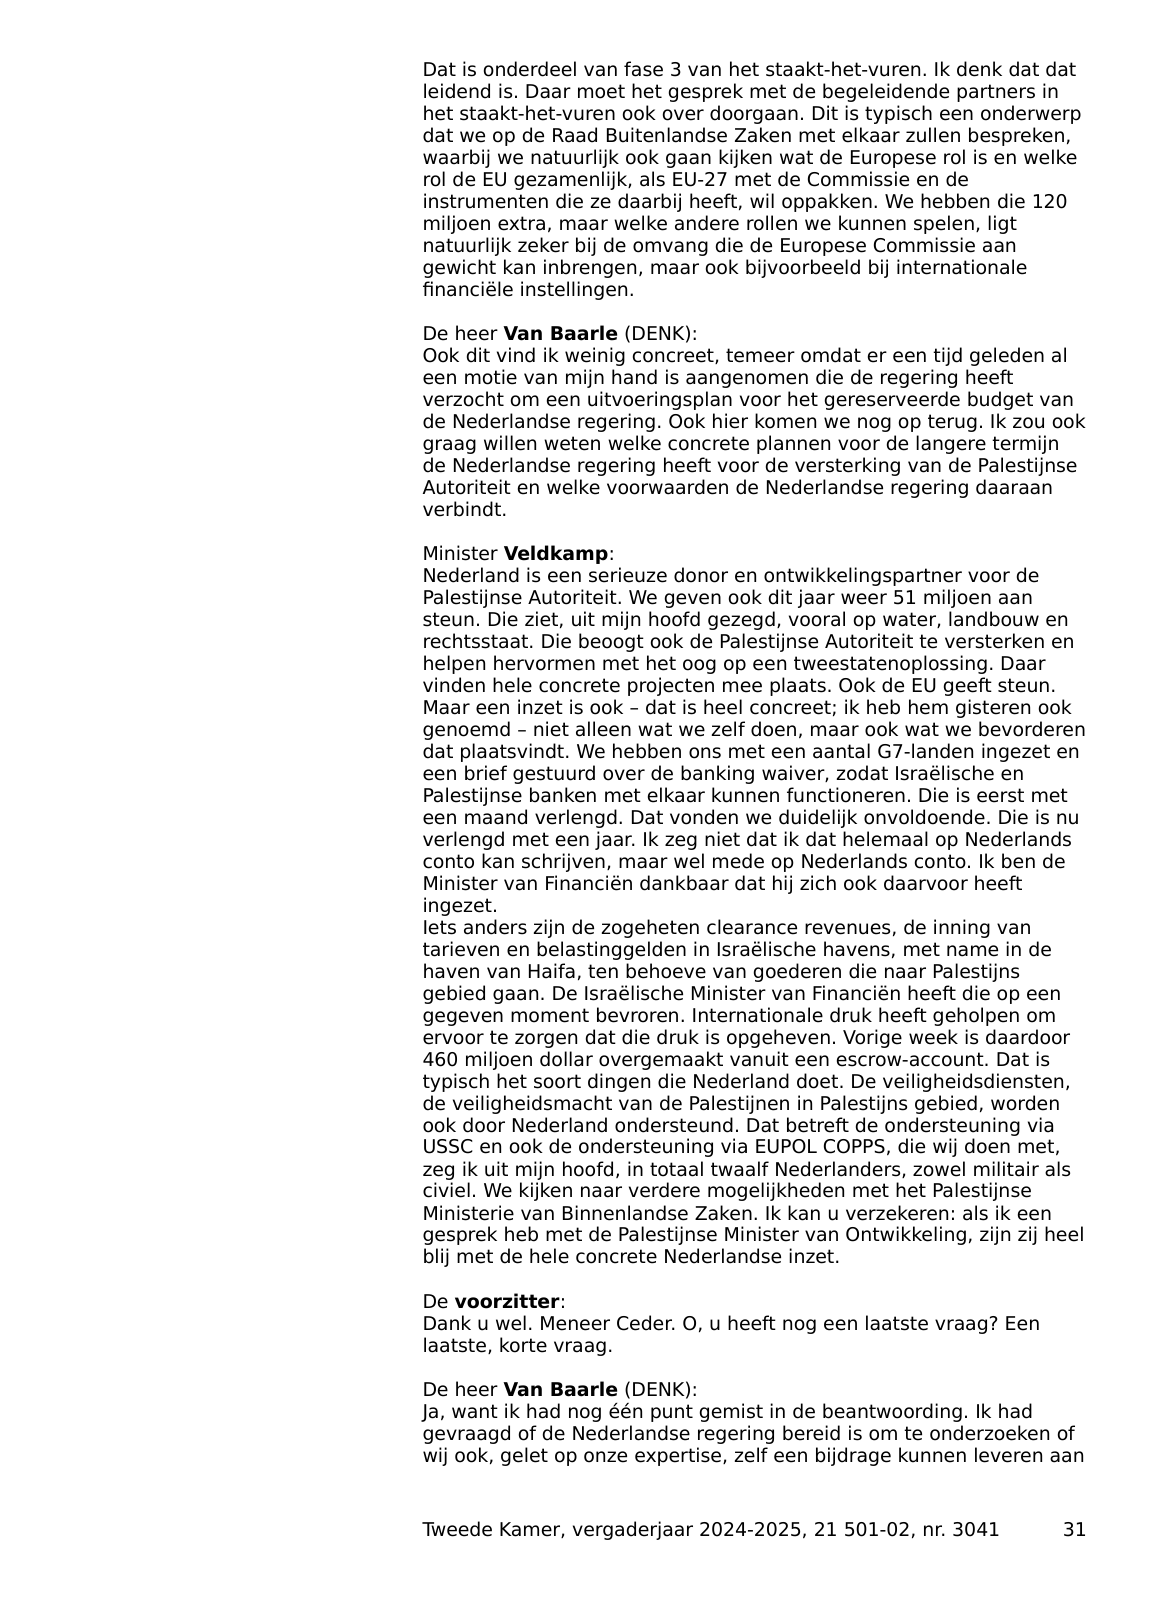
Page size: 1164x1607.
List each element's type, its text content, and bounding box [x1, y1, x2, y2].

text Dat is onderdeel van fase 3 van het staakt-het-vuren. Ik denk dat dat leidend is. Daar moet het gesprek met de begeleidende partners in het staakt-het-vuren ook over doorgaan. Dit is typisch een onderwerp dat we op de Raad Buitenlandse Zaken met elkaar zullen bespreken, waarbij we natuurlijk ook gaan kijken wat de Europese rol is en welke rol de EU gezamenlijk, als EU-27 met de Commissie en de instrumenten die ze daarbij heeft, wil oppakken. We hebben die 120 miljoen extra, maar welke andere rollen we kunnen spelen, ligt natuurlijk zeker bij de omvang die de Europese Commissie aan gewicht kan inbrengen, maar ook bijvoorbeeld bij internationale financiële instellingen. [422, 59, 1087, 301]
text De heer Van Baarle (DENK): [422, 323, 1087, 345]
text De voorzitter: [422, 1291, 1087, 1312]
text Ook dit vind ik weinig concreet, temeer omdat er een tijd geleden al een motie van mijn hand is aangenomen die de regering heeft verzocht om een uitvoeringsplan voor het gereserveerde budget van de Nederlandse regering. Ook hier komen we nog op terug. Ik zou ook graag willen weten welke concrete plannen voor de langere termijn de Nederlandse regering heeft voor de versterking van de Palestijnse Autoriteit en welke voorwaarden de Nederlandse regering daaraan verbindt. [422, 345, 1087, 521]
text Nederland is een serieuze donor en ontwikkelingspartner voor de Palestijnse Autoriteit. We geven ook dit jaar weer 51 miljoen aan steun. Die ziet, uit mijn hoofd gezegd, vooral op water, landbouw en rechtsstaat. Die beoogt ook de Palestijnse Autoriteit te versterken en helpen hervormen met het oog op een tweestatenoplossing. Daar vinden hele concrete projecten mee plaats. Ook de EU geeft steun. Maar een inzet is ook – dat is heel concreet; ik heb hem gisteren ook genoemd – niet alleen wat we zelf doen, maar ook wat we bevorderen dat plaatsvindt. We hebben ons met een aantal G7-landen ingezet en een brief gestuurd over de banking waiver, zodat Israëlische en Palestijnse banken met elkaar kunnen functioneren. Die is eerst met een maand verlengd. Dat vonden we duidelijk onvoldoende. Die is nu verlengd met een jaar. Ik zeg niet dat ik dat helemaal op Nederlands conto kan schrijven, maar wel mede op Nederlands conto. Ik ben de Minister van Financiën dankbaar dat hij zich ook daarvoor heeft ingezet. [422, 565, 1087, 917]
text De heer Van Baarle (DENK): [422, 1379, 1087, 1401]
text Ja, want ik had nog één punt gemist in de beantwoording. Ik had gevraagd of de Nederlandse regering bereid is om te onderzoeken of wij ook, gelet op onze expertise, zelf een bijdrage kunnen leveren aan [422, 1401, 1087, 1467]
text Dank u wel. Meneer Ceder. O, u heeft nog een laatste vraag? Een laatste, korte vraag. [422, 1312, 1087, 1356]
text Iets anders zijn de zogeheten clearance revenues, de inning van tarieven en belastinggelden in Israëlische havens, met name in de haven van Haifa, ten behoeve van goederen die naar Palestijns gebied gaan. De Israëlische Minister van Financiën heeft die op een gegeven moment bevroren. Internationale druk heeft geholpen om ervoor te zorgen dat die druk is opgeheven. Vorige week is daardoor 460 miljoen dollar overgemaakt vanuit een escrow-account. Dat is typisch het soort dingen die Nederland doet. De veiligheidsdiensten, de veiligheidsmacht van de Palestijnen in Palestijns gebied, worden ook door Nederland ondersteund. Dat betreft de ondersteuning via USSC en ook de ondersteuning via EUPOL COPPS, die wij doen met, zeg ik uit mijn hoofd, in totaal twaalf Nederlanders, zowel militair als civiel. We kijken naar verdere mogelijkheden met het Palestijnse Ministerie van Binnenlandse Zaken. Ik kan u verzekeren: als ik een gesprek heb met de Palestijnse Minister van Ontwikkeling, zijn zij heel blij met de hele concrete Nederlandse inzet. [422, 917, 1087, 1268]
text Minister Veldkamp: [422, 543, 1087, 565]
